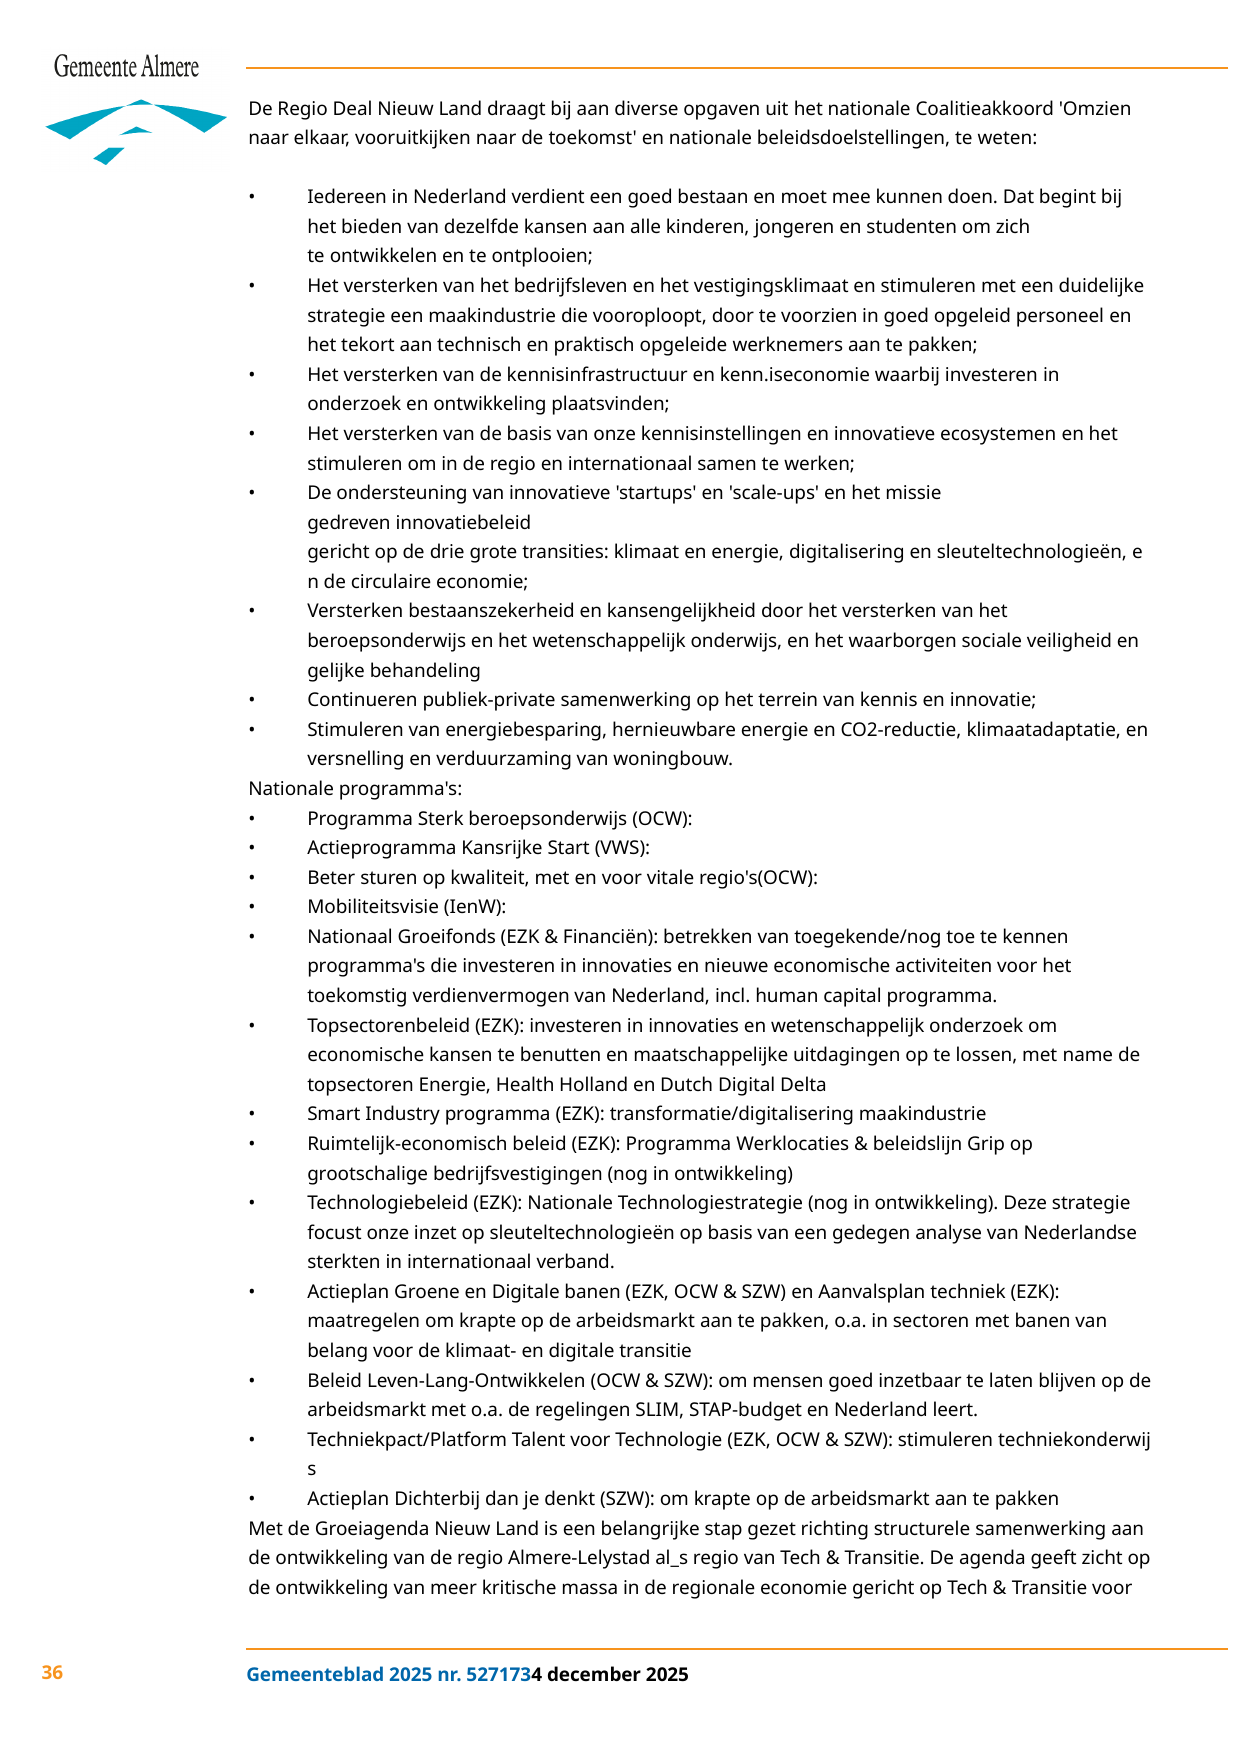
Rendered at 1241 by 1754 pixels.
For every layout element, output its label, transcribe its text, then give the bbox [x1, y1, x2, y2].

list Programma Sterk beroepsonderwijs (OCW): [248, 805, 1152, 831]
list Technologiebeleid (EZK): Nationale Technologiestrategie (nog in ontwikkeling). Deze strategie focust onze inzet op sleuteltechnologieën op basis van een gedegen analyse van Nederlandse sterkten in internationaal verband. [248, 1189, 1152, 1274]
list Het versterken van de basis van onze kennisinstellingen en innovatieve ecosystemen en het stimuleren om in de regio en internationaal samen te werken; [248, 420, 1152, 476]
list Continueren publiek-private samenwerking op het terrein van kennis en innovatie; [248, 686, 1152, 712]
list Ruimtelijk-economisch beleid (EZK): Programma Werklocaties & beleidslijn Grip op grootschalige bedrijfsvestigingen (nog in ontwikkeling) [248, 1130, 1152, 1186]
list Smart Industry programma (EZK): transformatie/digitalisering maakindustrie [248, 1101, 1152, 1126]
list Techniekpact/Platform Talent voor Technologie (EZK, OCW & SZW): stimuleren techniekonderwijs [248, 1426, 1152, 1481]
list Beleid Leven-Lang-Ontwikkelen (OCW & SZW): om mensen goed inzetbaar te laten blijven op de arbeidsmarkt met o.a. de regelingen SLIM, STAP-budget en Nederland leert. [248, 1367, 1152, 1422]
list Het versterken van de kennisinfrastructuur en kenn.iseconomie waarbij investeren in onderzoek en ontwikkeling plaatsvinden; [248, 361, 1152, 416]
picture [41, 47, 231, 172]
list De ondersteuning van innovatieve 'startups' en 'scale-ups' en het missie gedreven innovatiebeleid gericht op de drie grote transities: klimaat en energie, digitalisering en sleuteltechnologieën, en de circulaire economie; [248, 479, 1152, 594]
text De Regio Deal Nieuw Land draagt bij aan diverse opgaven uit het nationale Coalitieakkoord 'Omzien naar elkaar, vooruitkijken naar de toekomst' en nationale beleidsdoelstellingen, te weten: [248, 95, 1152, 150]
list Versterken bestaanszekerheid en kansengelijkheid door het versterken van het beroepsonderwijs en het wetenschappelijk onderwijs, en het waarborgen sociale veiligheid en gelijke behandeling [248, 598, 1152, 683]
list Mobiliteitsvisie (IenW): [248, 893, 1152, 919]
list Actieplan Dichterbij dan je denkt (SZW): om krapte op de arbeidsmarkt aan te pakken [248, 1485, 1152, 1511]
list Iedereen in Nederland verdient een goed bestaan en moet mee kunnen doen. Dat begint bij het bieden van dezelfde kansen aan alle kinderen, jongeren en studenten om zich te ontwikkelen en te ontplooien; [248, 183, 1152, 268]
list Stimuleren van energiebesparing, hernieuwbare energie en CO2-reductie, klimaatadaptatie, en versnelling en verduurzaming van woningbouw. [248, 716, 1152, 771]
text Met de Groeiagenda Nieuw Land is een belangrijke stap gezet richting structurele samenwerking aan de ontwikkeling van de regio Almere-Lelystad al_s regio van Tech & Transitie. De agenda geeft zicht op de ontwikkeling van meer kritische massa in de regionale economie gericht op Tech & Transitie voor [248, 1515, 1152, 1600]
list Nationaal Groeifonds (EZK & Financiën): betrekken van toegekende/nog toe te kennen programma's die investeren in innovaties en nieuwe economische activiteiten voor het toekomstig verdienvermogen van Nederland, incl. human capital programma. [248, 923, 1152, 1008]
list Topsectorenbeleid (EZK): investeren in innovaties en wetenschappelijk onderzoek om economische kansen te benutten en maatschappelijke uitdagingen op te lossen, met name de topsectoren Energie, Health Holland en Dutch Digital Delta [248, 1012, 1152, 1097]
list Het versterken van het bedrijfsleven en het vestigingsklimaat en stimuleren met een duidelijke strategie een maakindustrie die vooroploopt, door te voorzien in goed opgeleid personeel en het tekort aan technisch en praktisch opgeleide werknemers aan te pakken; [248, 272, 1152, 357]
list Actieplan Groene en Digitale banen (EZK, OCW & SZW) en Aanvalsplan techniek (EZK): maatregelen om krapte op de arbeidsmarkt aan te pakken, o.a. in sectoren met banen van belang voor de klimaat- en digitale transitie [248, 1278, 1152, 1363]
text Nationale programma's: [248, 775, 1152, 801]
list Beter sturen op kwaliteit, met en voor vitale regio's(OCW): [248, 864, 1152, 890]
list Actieprogramma Kansrijke Start (VWS): [248, 834, 1152, 860]
